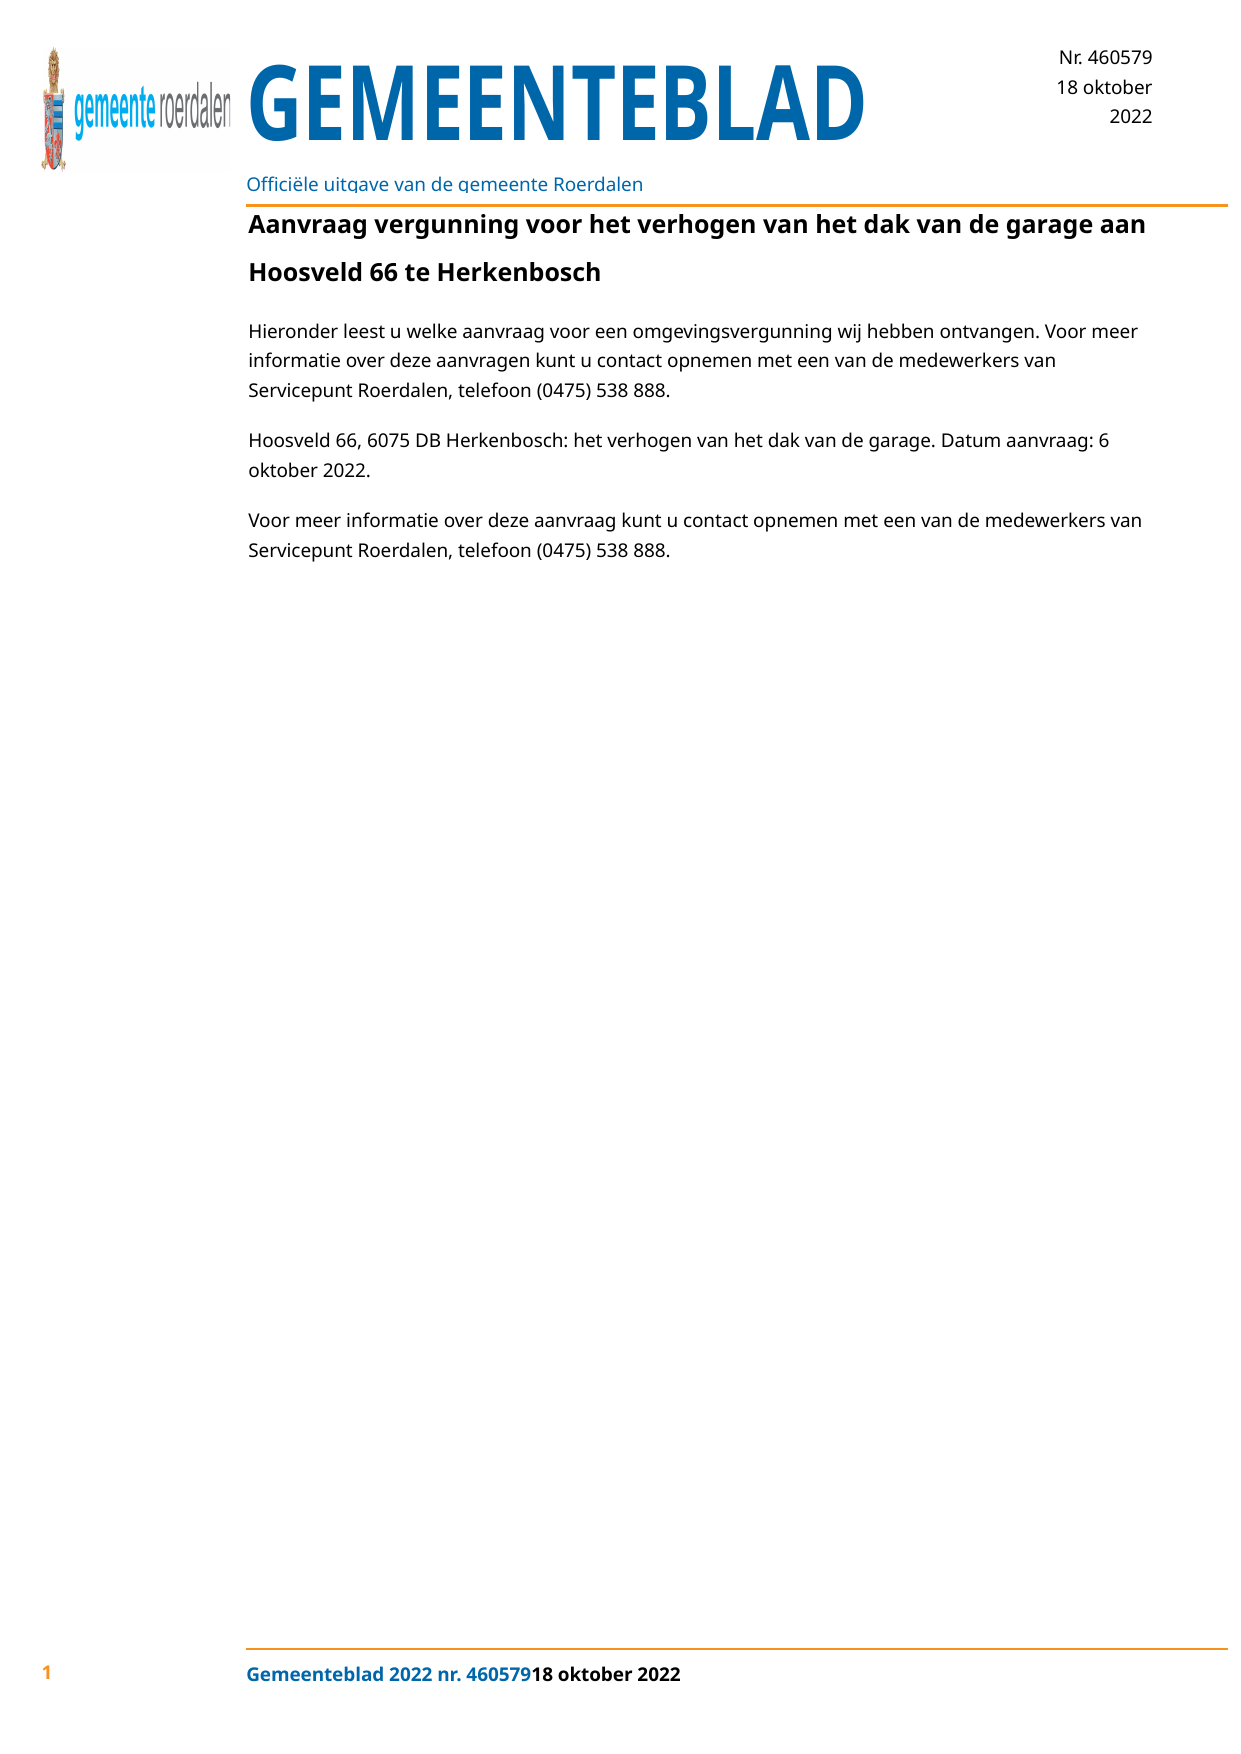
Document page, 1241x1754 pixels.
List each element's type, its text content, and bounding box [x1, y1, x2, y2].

text Voor meer informatie over deze aanvraag kunt u contact opnemen met een van de medewerkers van Servicepunt Roerdalen, telefoon (0475) 538 888. [248, 507, 1152, 563]
text Aanvraag vergunning voor het verhogen van het dak van de garage aan Hoosveld 66 te Herkenbosch [248, 207, 1152, 288]
text Hoosveld 66, 6075 DB Herkenbosch: het verhogen van het dak van de garage. Datum aanvraag: 6 oktober 2022. [248, 427, 1152, 483]
text Hieronder leest u welke aanvraag voor een omgevingsvergunning wij hebben ontvangen. Voor meer informatie over deze aanvragen kunt u contact opnemen met een van de medewerkers van Servicepunt Roerdalen, telefoon (0475) 538 888. [248, 318, 1152, 403]
picture [41, 47, 231, 172]
